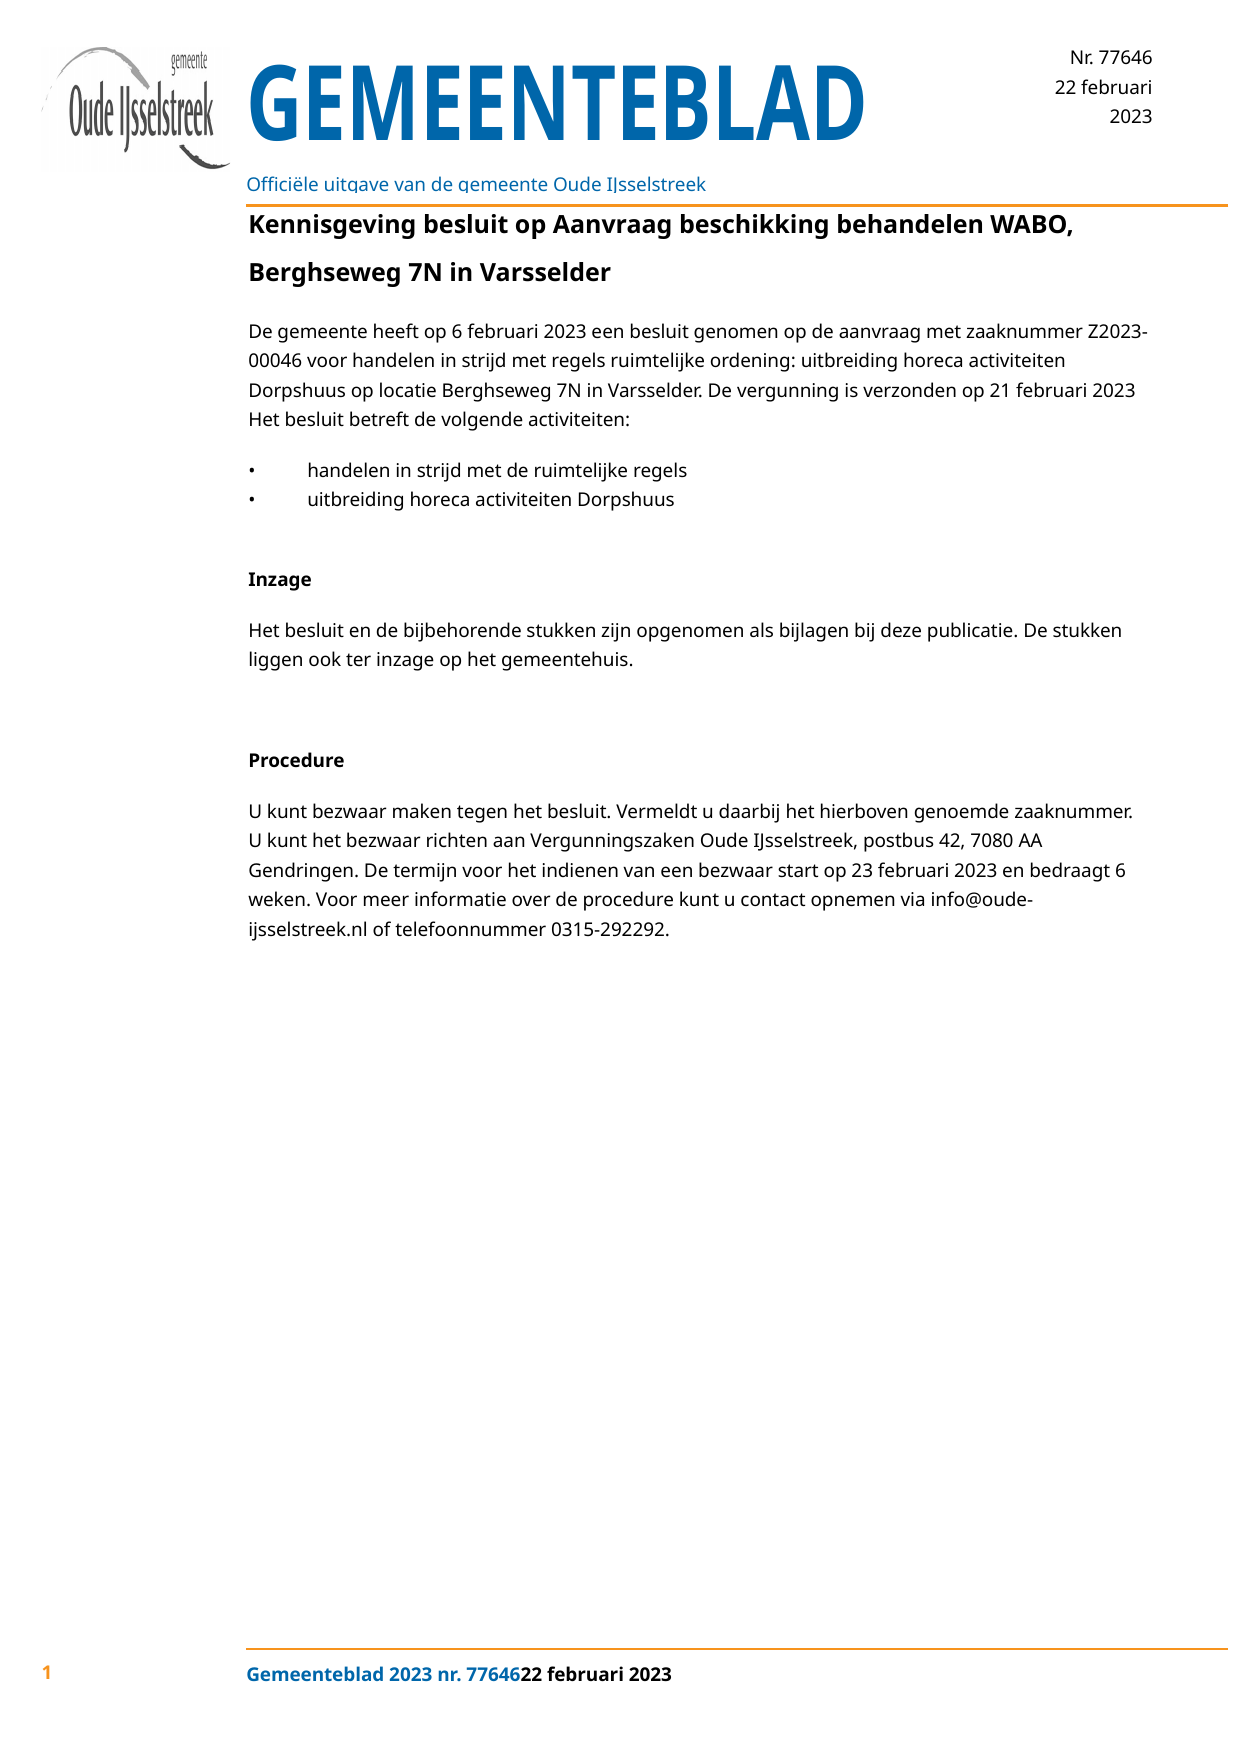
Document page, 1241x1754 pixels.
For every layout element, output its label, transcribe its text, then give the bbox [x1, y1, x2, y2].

text U kunt bezwaar maken tegen het besluit. Vermeldt u daarbij het hierboven genoemde zaaknummer. U kunt het bezwaar richten aan Vergunningszaken Oude IJsselstreek, postbus 42, 7080 AA Gendringen. De termijn voor het indienen van een bezwaar start op 23 februari 2023 en bedraagt 6 weken. Voor meer informatie over de procedure kunt u contact opnemen via info@oude-ijsselstreek.nl of telefoonnummer 0315-292292. [248, 798, 1152, 942]
text De gemeente heeft op 6 februari 2023 een besluit genomen op de aanvraag met zaaknummer Z2023-00046 voor handelen in strijd met regels ruimtelijke ordening: uitbreiding horeca activiteiten Dorpshuus op locatie Berghseweg 7N in Varsselder. De vergunning is verzonden op 21 februari 2023 Het besluit betreft de volgende activiteiten: [248, 318, 1152, 432]
text Procedure [248, 747, 1152, 773]
list handelen in strijd met de ruimtelijke regels [248, 457, 1152, 483]
text Het besluit en de bijbehorende stukken zijn opgenomen als bijlagen bij deze publicatie. De stukken liggen ook ter inzage op het gemeentehuis. [248, 617, 1152, 672]
picture [41, 47, 231, 172]
text Inzage [248, 567, 1152, 592]
list uitbreiding horeca activiteiten Dorpshuus [248, 487, 1152, 512]
text Kennisgeving besluit op Aanvraag beschikking behandelen WABO, Berghseweg 7N in Varsselder [248, 207, 1152, 288]
